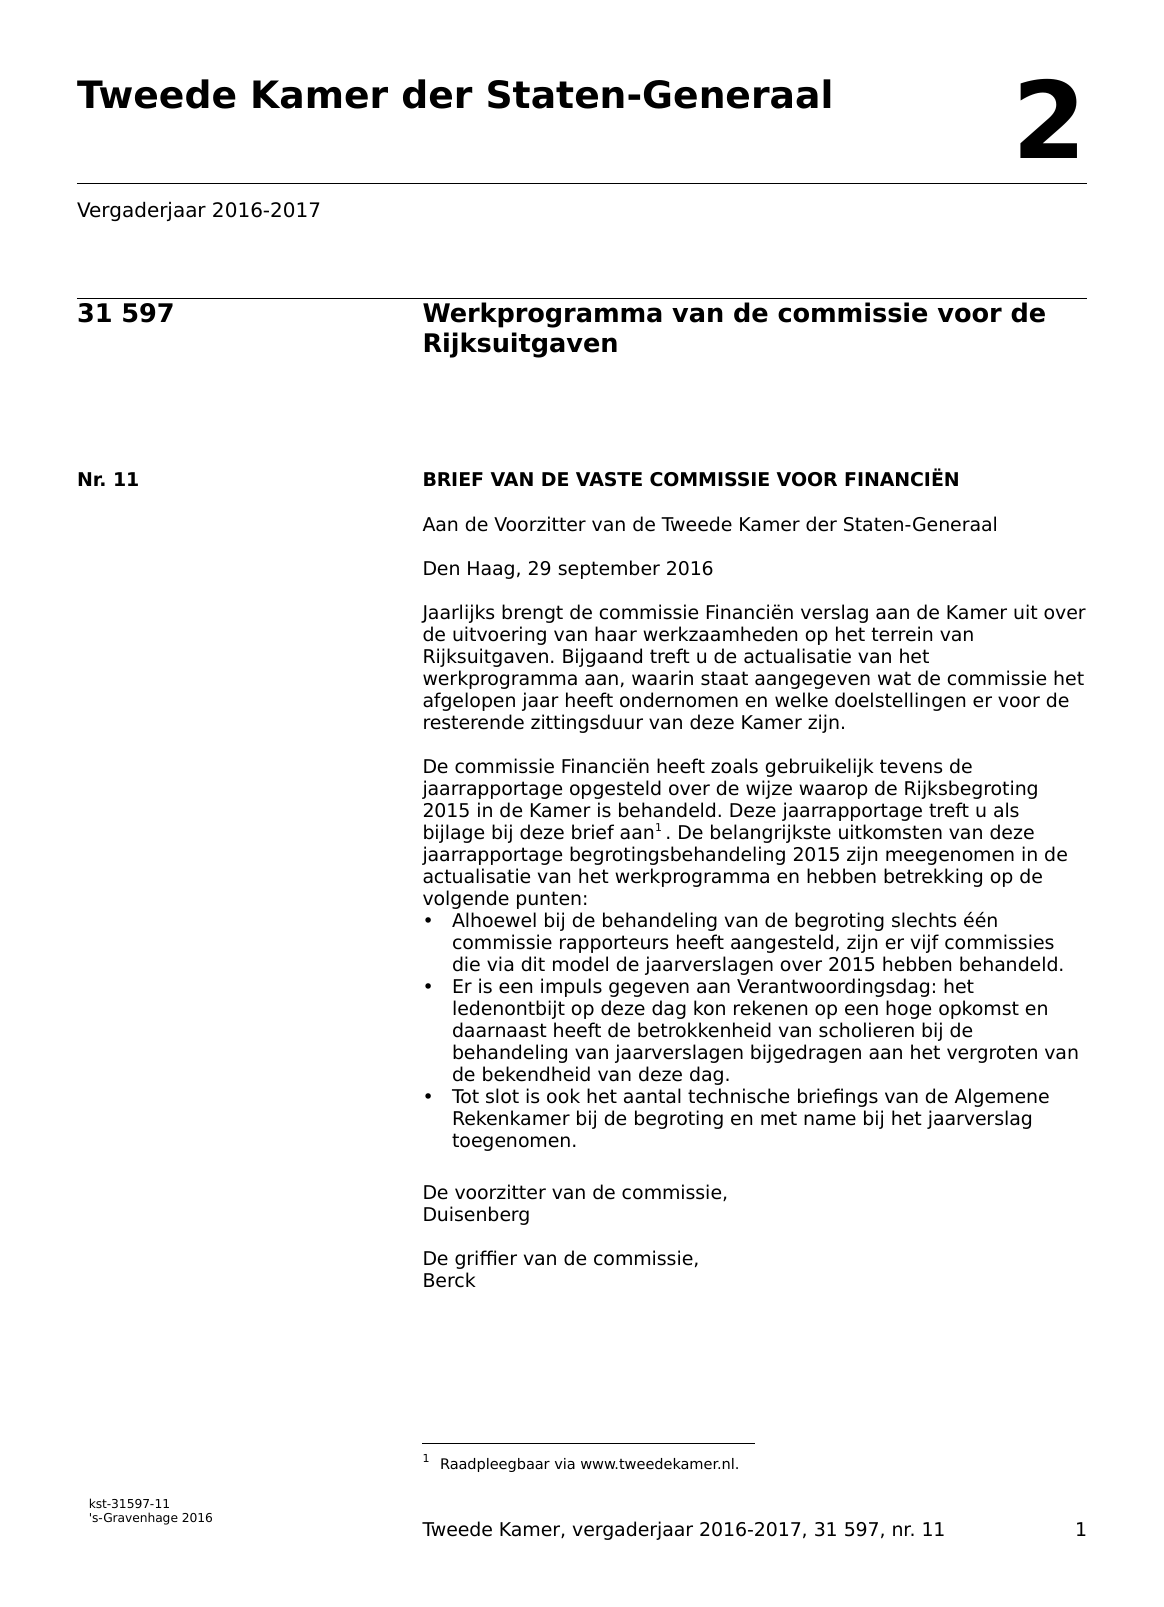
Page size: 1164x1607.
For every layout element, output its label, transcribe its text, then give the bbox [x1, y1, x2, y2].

subtitle Nr. 11 BRIEF VAN DE VASTE COMMISSIE VOOR FINANCIËN [77, 469, 1087, 491]
table_header Tweede Kamer der Staten-Generaal [77, 59, 886, 183]
text Raadpleegbaar via www.tweedekamer.nl. [422, 1452, 1087, 1474]
table_header 2 [886, 59, 1087, 183]
text De griffier van de commissie, Berck [422, 1248, 1087, 1292]
text Den Haag, 29 september 2016 [422, 558, 1087, 580]
text Aan de Voorzitter van de Tweede Kamer der Staten-Generaal [422, 513, 1087, 536]
text • Er is een impuls gegeven aan Verantwoordingsdag: het ledenontbijt op deze dag kon rekenen op een hoge opkomst en daarnaast heeft de betrokkenheid van scholieren bij de behandeling van jaarverslagen bijgedragen aan het vergroten van de bekendheid van deze dag. [422, 976, 1087, 1086]
text De voorzitter van de commissie, Duisenberg [422, 1182, 1087, 1226]
text kst-31597-11 [88, 1497, 323, 1511]
text • Tot slot is ook het aantal technische briefings van de Algemene Rekenkamer bij de begroting en met name bij het jaarverslag toegenomen. [422, 1086, 1087, 1152]
text Jaarlijks brengt de commissie Financiën verslag aan de Kamer uit over de uitvoering van haar werkzaamheden op het terrein van Rijksuitgaven. Bijgaand treft u de actualisatie van het werkprogramma aan, waarin staat aangegeven wat de commissie het afgelopen jaar heeft ondernomen en welke doelstellingen er voor de resterende zittingsduur van deze Kamer zijn. [422, 602, 1087, 734]
text • Alhoewel bij de behandeling van de begroting slechts één commissie rapporteurs heeft aangesteld, zijn er vijf commissies die via dit model de jaarverslagen over 2015 hebben behandeld. [422, 910, 1087, 976]
table_cell Vergaderjaar 2016-2017 [77, 184, 1087, 298]
text 's-Gravenhage 2016 [88, 1511, 323, 1525]
text De commissie Financiën heeft zoals gebruikelijk tevens de jaarrapportage opgesteld over de wijze waarop de Rijksbegroting 2015 in de Kamer is behandeld. Deze jaarrapportage treft u als bijlage bij deze brief aan. De belangrijkste uitkomsten van deze jaarrapportage begrotingsbehandeling 2015 zijn meegenomen in de actualisatie van het werkprogramma en hebben betrekking op de volgende punten: [422, 756, 1087, 910]
subtitle 31 597 Werkprogramma van de commissie voor de Rijksuitgaven [77, 299, 1087, 358]
